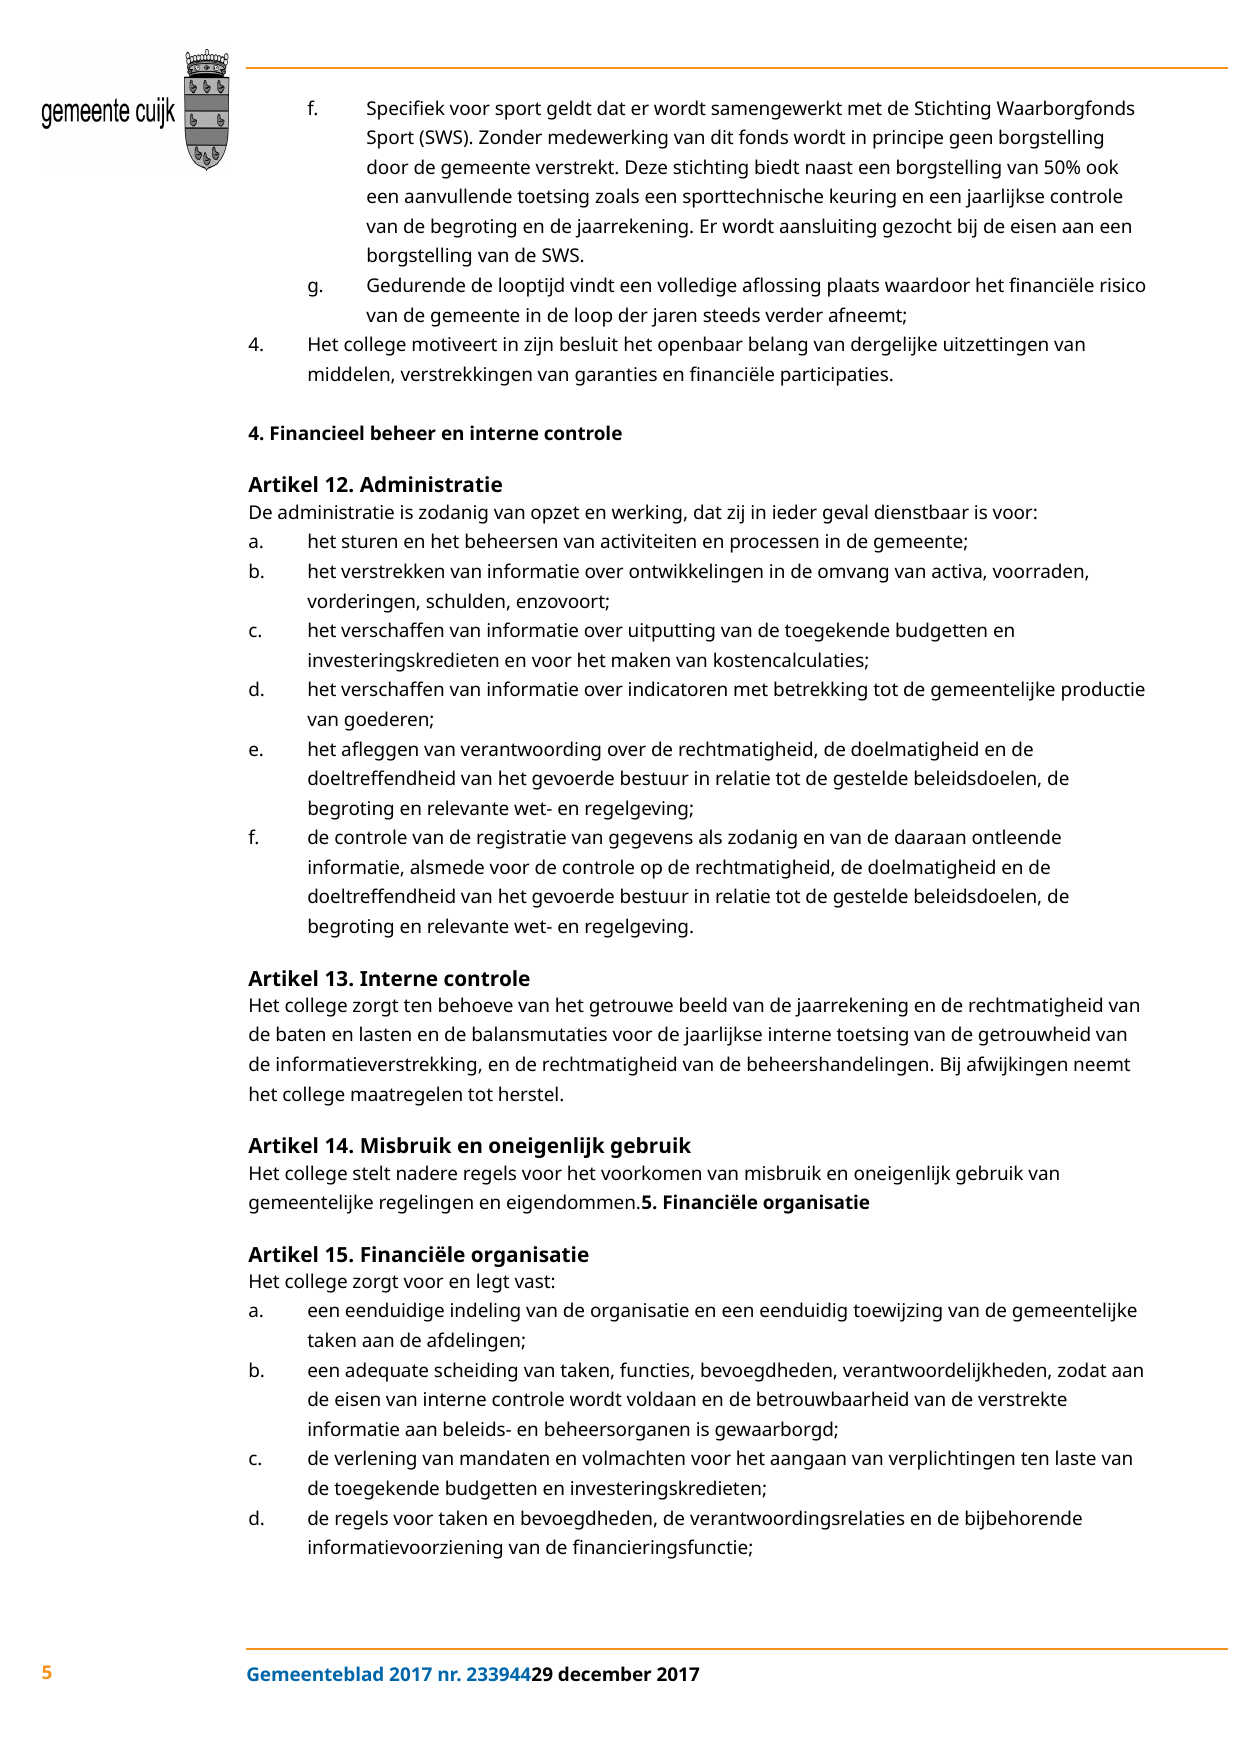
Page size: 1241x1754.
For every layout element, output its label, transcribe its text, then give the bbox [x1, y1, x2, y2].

list Gedurende de looptijd vindt een volledige aflossing plaats waardoor het financiële risico van de gemeente in de loop der jaren steeds verder afneemt; [307, 272, 1152, 328]
text Het college stelt nadere regels voor het voorkomen van misbruik en oneigenlijk gebruik van gemeentelijke regelingen en eigendommen.5. Financiële organisatie [248, 1160, 1152, 1215]
list het verstrekken van informatie over ontwikkelingen in de omvang van activa, voorraden, vorderingen, schulden, enzovoort; [248, 558, 1152, 613]
list de regels voor taken en bevoegdheden, de verantwoordingsrelaties en de bijbehorende informatievoorziening van de financieringsfunctie; [248, 1505, 1152, 1560]
list een eenduidige indeling van de organisatie en een eenduidig toewijzing van de gemeentelijke taken aan de afdelingen; [248, 1298, 1152, 1353]
text Artikel 14. Misbruik en oneigenlijk gebruik [248, 1131, 1152, 1160]
text Artikel 13. Interne controle [248, 964, 1152, 992]
list het sturen en het beheersen van activiteiten en processen in de gemeente; [248, 529, 1152, 554]
text Het college zorgt ten behoeve van het getrouwe beeld van de jaarrekening en de rechtmatigheid van de baten en lasten en de balansmutaties voor de jaarlijkse interne toetsing van de getrouwheid van de informatieverstrekking, en de rechtmatigheid van de beheershandelingen. Bij afwijkingen neemt het college maatregelen tot herstel. [248, 992, 1152, 1107]
text Artikel 12. Administratie [248, 471, 1152, 499]
list Specifiek voor sport geldt dat er wordt samengewerkt met de Stichting Waarborgfonds Sport (SWS). Zonder medewerking van dit fonds wordt in principe geen borgstelling door de gemeente verstrekt. Deze stichting biedt naast een borgstelling van 50% ook een aanvullende toetsing zoals een sporttechnische keuring en een jaarlijkse controle van de begroting en de jaarrekening. Er wordt aansluiting gezocht bij de eisen aan een borgstelling van de SWS. [307, 95, 1152, 268]
picture [41, 47, 231, 172]
text 4. Financieel beheer en interne controle [248, 420, 1152, 446]
list Het college motiveert in zijn besluit het openbaar belang van dergelijke uitzettingen van middelen, verstrekkingen van garanties en financiële participaties. [248, 331, 1152, 387]
text De administratie is zodanig van opzet en werking, dat zij in ieder geval dienstbaar is voor: [248, 499, 1152, 525]
list het verschaffen van informatie over indicatoren met betrekking tot de gemeentelijke productie van goederen; [248, 677, 1152, 732]
list het afleggen van verantwoording over de rechtmatigheid, de doelmatigheid en de doeltreffendheid van het gevoerde bestuur in relatie tot de gestelde beleidsdoelen, de begroting en relevante wet- en regelgeving; [248, 736, 1152, 821]
list het verschaffen van informatie over uitputting van de toegekende budgetten en investeringskredieten en voor het maken van kostencalculaties; [248, 617, 1152, 673]
list een adequate scheiding van taken, functies, bevoegdheden, verantwoordelijkheden, zodat aan de eisen van interne controle wordt voldaan en de betrouwbaarheid van de verstrekte informatie aan beleids- en beheersorganen is gewaarborgd; [248, 1357, 1152, 1442]
list de controle van de registratie van gegevens als zodanig en van de daaraan ontleende informatie, alsmede voor de controle op de rechtmatigheid, de doelmatigheid en de doeltreffendheid van het gevoerde bestuur in relatie tot de gestelde beleidsdoelen, de begroting en relevante wet- en regelgeving. [248, 824, 1152, 939]
text Het college zorgt voor en legt vast: [248, 1268, 1152, 1294]
list de verlening van mandaten en volmachten voor het aangaan van verplichtingen ten laste van de toegekende budgetten en investeringskredieten; [248, 1446, 1152, 1501]
text Artikel 15. Financiële organisatie [248, 1240, 1152, 1268]
